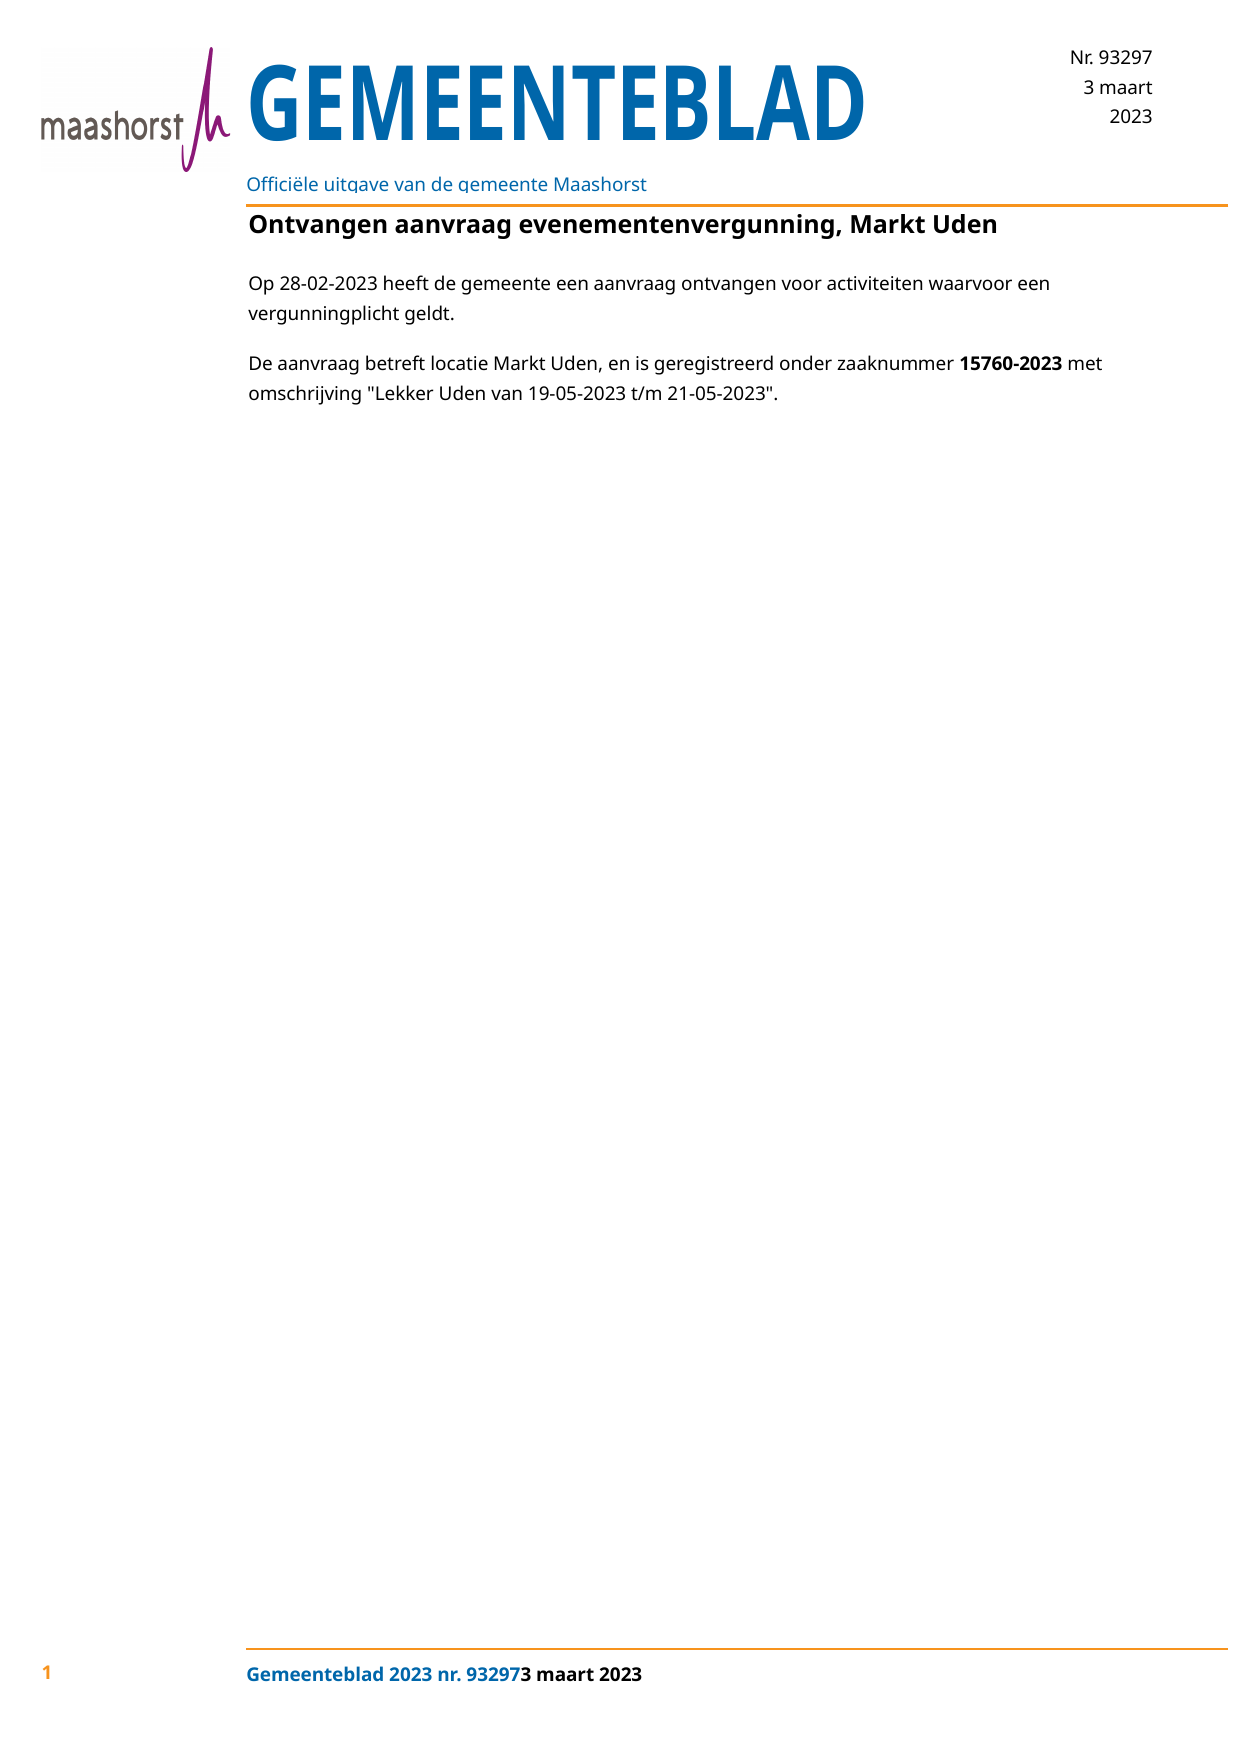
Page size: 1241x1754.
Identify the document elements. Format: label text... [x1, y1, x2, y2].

picture [41, 47, 231, 172]
text Op 28-02-2023 heeft de gemeente een aanvraag ontvangen voor activiteiten waarvoor een vergunningplicht geldt. [248, 270, 1152, 326]
text De aanvraag betreft locatie Markt Uden, en is geregistreerd onder zaaknummer 15760-2023 met omschrijving "Lekker Uden van 19-05-2023 t/m 21-05-2023". [248, 350, 1152, 406]
text Ontvangen aanvraag evenementenvergunning, Markt Uden [248, 207, 1152, 241]
